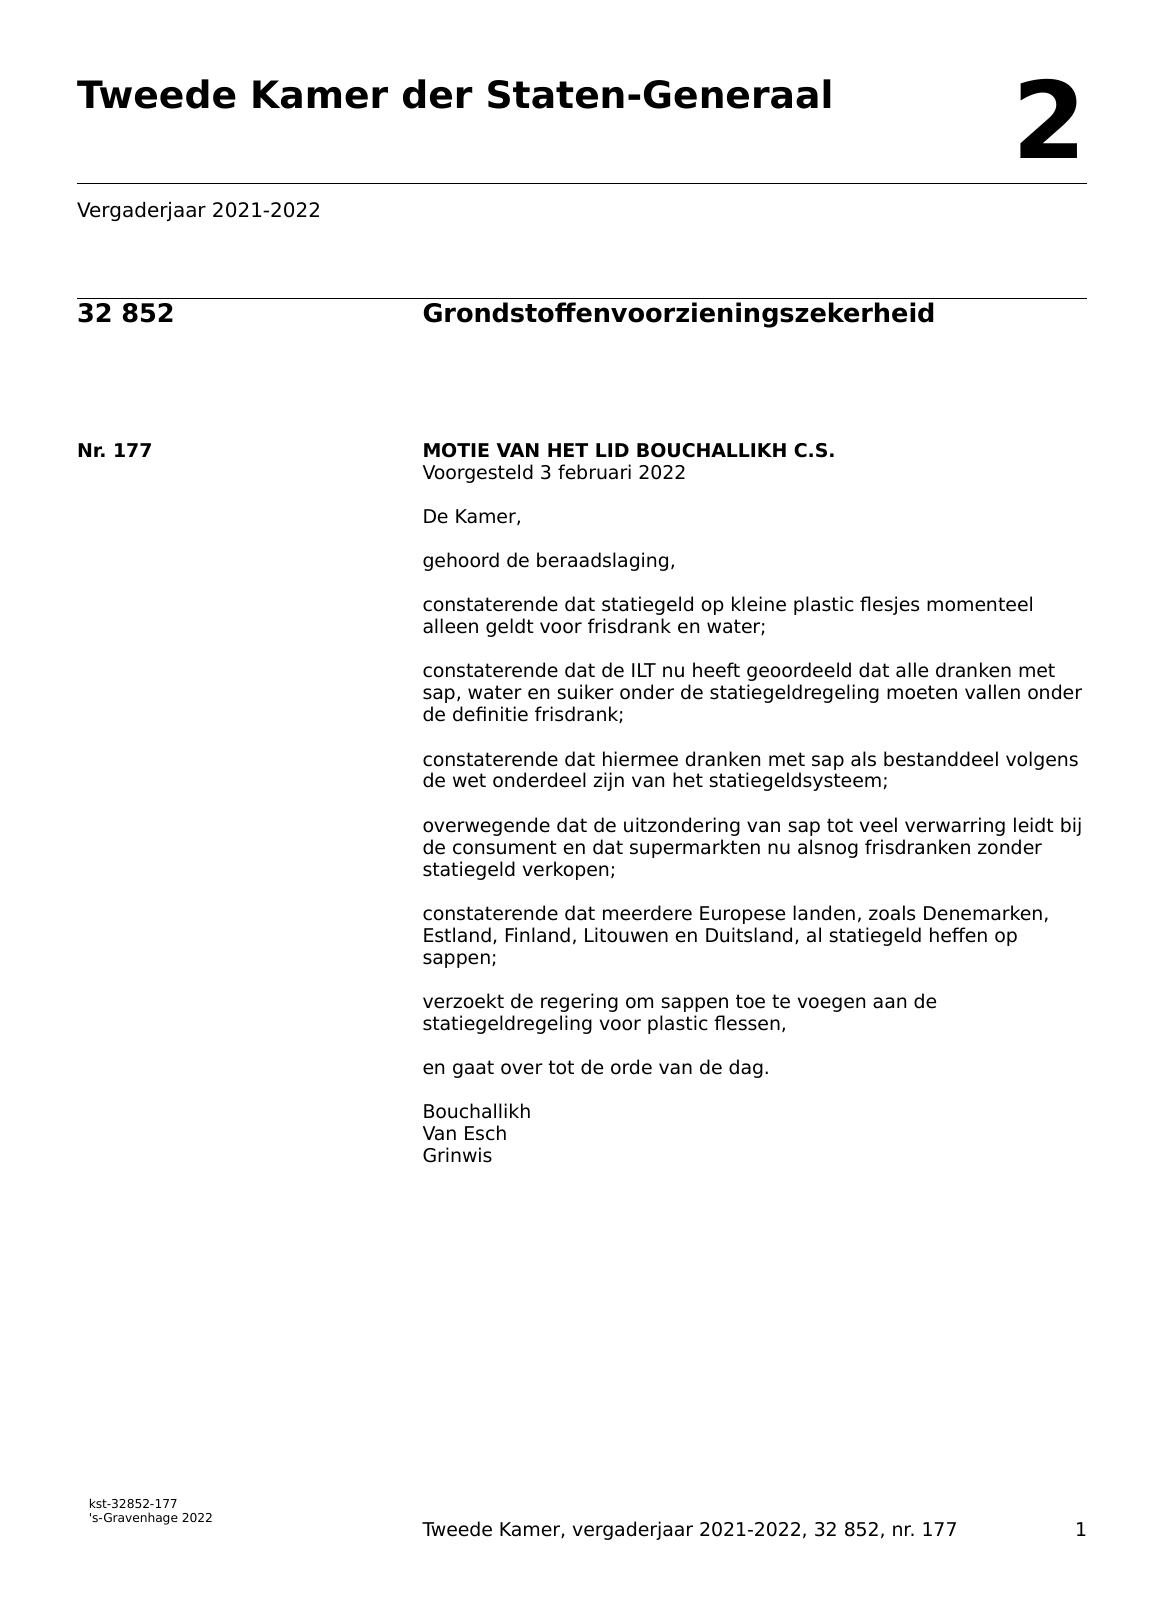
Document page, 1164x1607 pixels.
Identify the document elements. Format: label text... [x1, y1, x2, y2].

table_cell Vergaderjaar 2021-2022 [77, 184, 1087, 298]
text verzoekt de regering om sappen toe te voegen aan de statiegeldregeling voor plastic flessen, [422, 991, 1087, 1035]
text constaterende dat hiermee dranken met sap als bestanddeel volgens de wet onderdeel zijn van het statiegeldsysteem; [422, 748, 1087, 792]
table_header 2 [886, 59, 1087, 183]
text Grinwis [422, 1145, 1087, 1167]
text constaterende dat de ILT nu heeft geoordeeld dat alle dranken met sap, water en suiker onder de statiegeldregeling moeten vallen onder de definitie frisdrank; [422, 660, 1087, 726]
text gehoord de beraadslaging, [422, 550, 1087, 572]
subtitle Nr. 177 MOTIE VAN HET LID BOUCHALLIKH C.S. [77, 440, 1087, 462]
text constaterende dat meerdere Europese landen, zoals Denemarken, Estland, Finland, Litouwen en Duitsland, al statiegeld heffen op sappen; [422, 903, 1087, 969]
text Van Esch [422, 1123, 1087, 1145]
text en gaat over tot de orde van de dag. [422, 1057, 1087, 1079]
text constaterende dat statiegeld op kleine plastic flesjes momenteel alleen geldt voor frisdrank en water; [422, 594, 1087, 638]
text Bouchallikh [422, 1101, 1087, 1123]
table_header Tweede Kamer der Staten-Generaal [77, 59, 886, 183]
text 's-Gravenhage 2022 [88, 1511, 323, 1525]
subtitle 32 852 Grondstoffenvoorzieningszekerheid [77, 299, 1087, 329]
text kst-32852-177 [88, 1497, 323, 1511]
text De Kamer, [422, 506, 1087, 528]
text overwegende dat de uitzondering van sap tot veel verwarring leidt bij de consument en dat supermarkten nu alsnog frisdranken zonder statiegeld verkopen; [422, 814, 1087, 881]
text Voorgesteld 3 februari 2022 [422, 462, 1087, 484]
